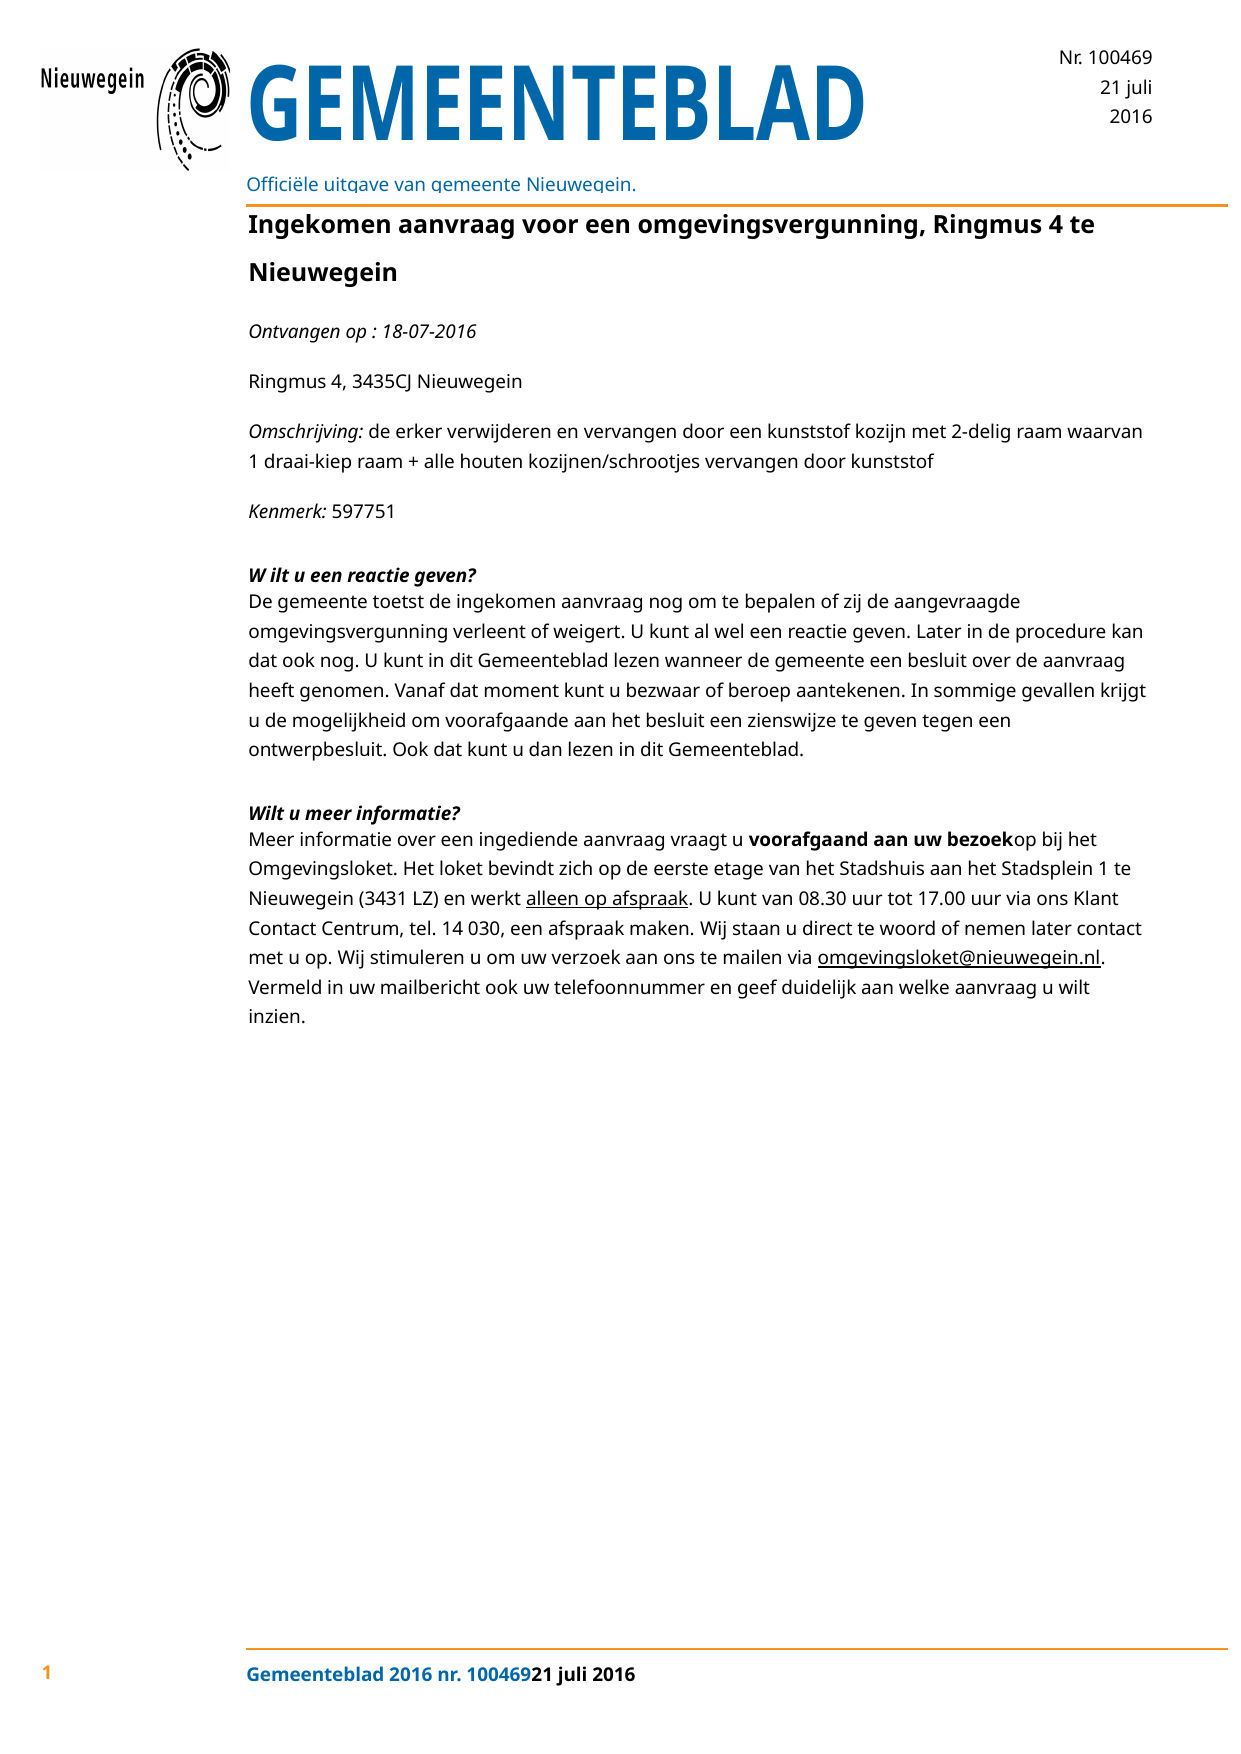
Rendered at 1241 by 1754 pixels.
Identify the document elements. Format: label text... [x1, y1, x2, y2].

text Omschrijving: de erker verwijderen en vervangen door een kunststof kozijn met 2-delig raam waarvan 1 draai-kiep raam + alle houten kozijnen/schrootjes vervangen door kunststof [248, 419, 1152, 474]
text Ontvangen op : 18-07-2016 [248, 318, 1152, 344]
text Ingekomen aanvraag voor een omgevingsvergunning, Ringmus 4 te Nieuwegein [248, 207, 1152, 288]
text Wilt u meer informatie? [248, 800, 1152, 826]
text Meer informatie over een ingediende aanvraag vraagt u voorafgaand aan uw bezoekop bij het Omgevingsloket. Het loket bevindt zich op de eerste etage van het Stadshuis aan het Stadsplein 1 te Nieuwegein (3431 LZ) en werkt alleen op afspraak. U kunt van 08.30 uur tot 17.00 uur via ons Klant Contact Centrum, tel. 14 030, een afspraak maken. Wij staan u direct te woord of nemen later contact met u op. Wij stimuleren u om uw verzoek aan ons te mailen via omgevingsloket@nieuwegein.nl. Vermeld in uw mailbericht ook uw telefoonnummer en geef duidelijk aan welke aanvraag u wilt inzien. [248, 826, 1152, 1029]
text Ringmus 4, 3435CJ Nieuwegein [248, 368, 1152, 394]
text De gemeente toetst de ingekomen aanvraag nog om te bepalen of zij de aangevraagde omgevingsvergunning verleent of weigert. U kunt al wel een reactie geven. Later in de procedure kan dat ook nog. U kunt in dit Gemeenteblad lezen wanneer de gemeente een besluit over de aanvraag heeft genomen. Vanaf dat moment kunt u bezwaar of beroep aantekenen. In sommige gevallen krijgt u de mogelijkheid om voorafgaande aan het besluit een zienswijze te geven tegen een ontwerpbesluit. Ook dat kunt u dan lezen in dit Gemeenteblad. [248, 588, 1152, 762]
text Kenmerk: 597751 [248, 499, 1152, 524]
text W ilt u een reactie geven? [248, 563, 1152, 588]
picture [41, 47, 231, 172]
